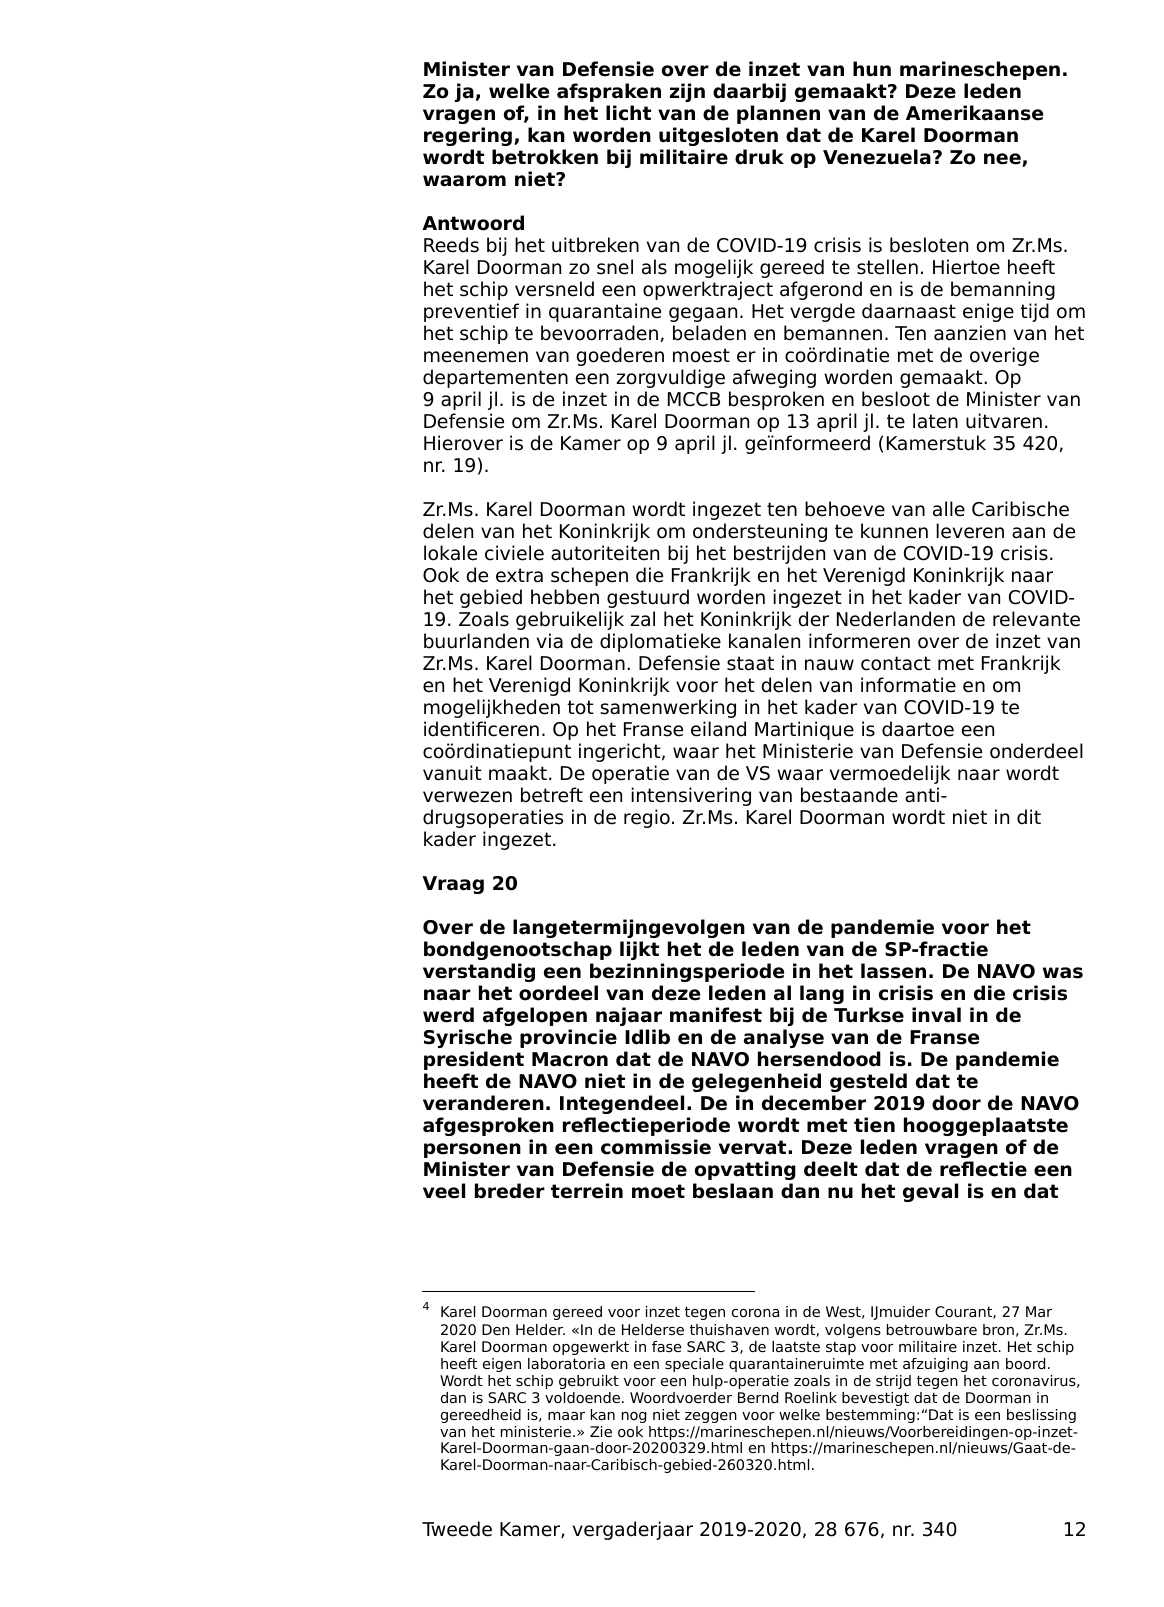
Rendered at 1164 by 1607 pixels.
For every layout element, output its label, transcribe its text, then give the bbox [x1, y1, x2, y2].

text Reeds bij het uitbreken van de COVID-19 crisis is besloten om Zr.Ms. Karel Doorman zo snel als mogelijk gereed te stellen. Hiertoe heeft het schip versneld een opwerktraject afgerond en is de bemanning preventief in quarantaine gegaan. Het vergde daarnaast enige tijd om het schip te bevoorraden, beladen en bemannen. Ten aanzien van het meenemen van goederen moest er in coördinatie met de overige departementen een zorgvuldige afweging worden gemaakt. Op 9 april jl. is de inzet in de MCCB besproken en besloot de Minister van Defensie om Zr.Ms. Karel Doorman op 13 april jl. te laten uitvaren. Hierover is de Kamer op 9 april jl. geïnformeerd (Kamerstuk 35 420, nr. 19). [422, 235, 1087, 477]
text Zr.Ms. Karel Doorman wordt ingezet ten behoeve van alle Caribische delen van het Koninkrijk om ondersteuning te kunnen leveren aan de lokale civiele autoriteiten bij het bestrijden van de COVID-19 crisis. Ook de extra schepen die Frankrijk en het Verenigd Koninkrijk naar het gebied hebben gestuurd worden ingezet in het kader van COVID-19. Zoals gebruikelijk zal het Koninkrijk der Nederlanden de relevante buurlanden via de diplomatieke kanalen informeren over de inzet van Zr.Ms. Karel Doorman. Defensie staat in nauw contact met Frankrijk en het Verenigd Koninkrijk voor het delen van informatie en om mogelijkheden tot samenwerking in het kader van COVID-19 te identificeren. Op het Franse eiland Martinique is daartoe een coördinatiepunt ingericht, waar het Ministerie van Defensie onderdeel vanuit maakt. De operatie van de VS waar vermoedelijk naar wordt verwezen betreft een intensivering van bestaande anti-drugsoperaties in de regio. Zr.Ms. Karel Doorman wordt niet in dit kader ingezet. [422, 499, 1087, 851]
subtitle Antwoord [422, 213, 1087, 235]
subtitle Vraag 20 [422, 873, 1087, 895]
text Karel Doorman gereed voor inzet tegen corona in de West, IJmuider Courant, 27 Mar 2020 Den Helder. «In de Helderse thuishaven wordt, volgens betrouwbare bron, Zr.Ms. Karel Doorman opgewerkt in fase SARC 3, de laatste stap voor militaire inzet. Het schip heeft eigen laboratoria en een speciale quarantaineruimte met afzuiging aan boord. Wordt het schip gebruikt voor een hulp-operatie zoals in de strijd tegen het coronavirus, dan is SARC 3 voldoende. Woordvoerder Bernd Roelink bevestigt dat de Doorman in gereedheid is, maar kan nog niet zeggen voor welke bestemming:“Dat is een beslissing van het ministerie.» Zie ook https://marineschepen.nl/nieuws/Voorbereidingen-op-inzet-Karel-Doorman-gaan-door-20200329.html en https://marineschepen.nl/nieuws/Gaat-de-Karel-Doorman-naar-Caribisch-gebied-260320.html. [422, 1300, 1087, 1474]
text Minister van Defensie over de inzet van hun marineschepen. Zo ja, welke afspraken zijn daarbij gemaakt? Deze leden vragen of, in het licht van de plannen van de Amerikaanse regering, kan worden uitgesloten dat de Karel Doorman wordt betrokken bij militaire druk op Venezuela? Zo nee, waarom niet? [422, 59, 1087, 191]
text Over de langetermijngevolgen van de pandemie voor het bondgenootschap lijkt het de leden van de SP-fractie verstandig een bezinningsperiode in het lassen. De NAVO was naar het oordeel van deze leden al lang in crisis en die crisis werd afgelopen najaar manifest bij de Turkse inval in de Syrische provincie Idlib en de analyse van de Franse president Macron dat de NAVO hersendood is. De pandemie heeft de NAVO niet in de gelegenheid gesteld dat te veranderen. Integendeel. De in december 2019 door de NAVO afgesproken reflectieperiode wordt met tien hooggeplaatste personen in een commissie vervat. Deze leden vragen of de Minister van Defensie de opvatting deelt dat de reflectie een veel breder terrein moet beslaan dan nu het geval is en dat [422, 917, 1087, 1203]
